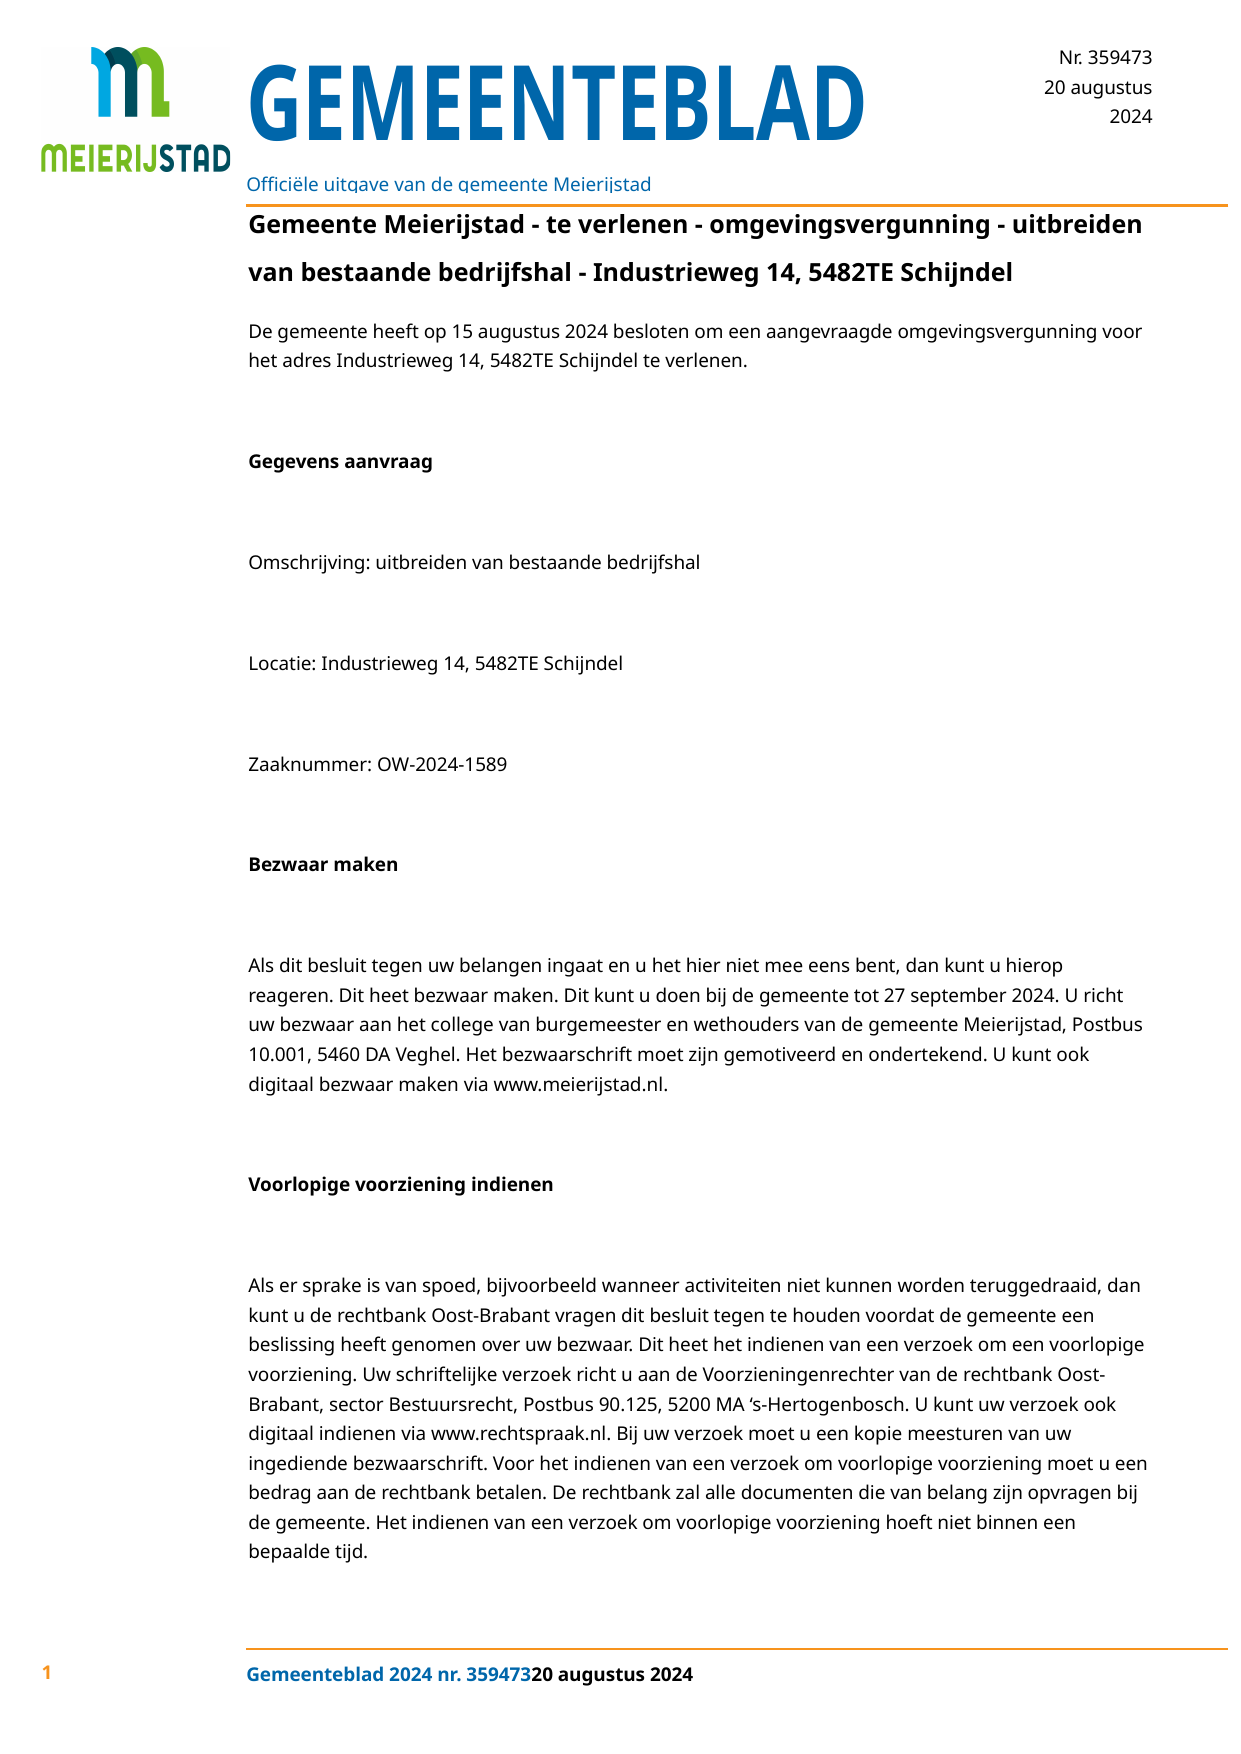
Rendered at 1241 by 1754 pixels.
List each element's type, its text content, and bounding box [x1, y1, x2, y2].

text De gemeente heeft op 15 augustus 2024 besloten om een aangevraagde omgevingsvergunning voor het adres Industrieweg 14, 5482TE Schijndel te verlenen. [248, 318, 1152, 373]
text Zaaknummer: OW-2024-1589 [248, 751, 1152, 777]
text Gemeente Meierijstad - te verlenen - omgevingsvergunning - uitbreiden van bestaande bedrijfshal - Industrieweg 14, 5482TE Schijndel [248, 207, 1152, 288]
text Gegevens aanvraag [248, 448, 1152, 474]
text Omschrijving: uitbreiden van bestaande bedrijfshal [248, 549, 1152, 575]
text Als dit besluit tegen uw belangen ingaat en u het hier niet mee eens bent, dan kunt u hierop reageren. Dit heet bezwaar maken. Dit kunt u doen bij de gemeente tot 27 september 2024. U richt uw bezwaar aan het college van burgemeester en wethouders van de gemeente Meierijstad, Postbus 10.001, 5460 DA Veghel. Het bezwaarschrift moet zijn gemotiveerd en ondertekend. U kunt ook digitaal bezwaar maken via www.meierijstad.nl. [248, 952, 1152, 1097]
text Bezwaar maken [248, 852, 1152, 877]
text Als er sprake is van spoed, bijvoorbeeld wanneer activiteiten niet kunnen worden teruggedraaid, dan kunt u de rechtbank Oost-Brabant vragen dit besluit tegen te houden voordat de gemeente een beslissing heeft genomen over uw bezwaar. Dit heet het indienen van een verzoek om een voorlopige voorziening. Uw schriftelijke verzoek richt u aan de Voorzieningenrechter van de rechtbank Oost-Brabant, sector Bestuursrecht, Postbus 90.125, 5200 MA ‘s-Hertogenbosch. U kunt uw verzoek ook digitaal indienen via www.rechtspraak.nl. Bij uw verzoek moet u een kopie meesturen van uw ingediende bezwaarschrift. Voor het indienen van een verzoek om voorlopige voorziening moet u een bedrag aan de rechtbank betalen. De rechtbank zal alle documenten die van belang zijn opvragen bij de gemeente. Het indienen van een verzoek om voorlopige voorziening hoeft niet binnen een bepaalde tijd. [248, 1272, 1152, 1564]
text Voorlopige voorziening indienen [248, 1172, 1152, 1197]
text Locatie: Industrieweg 14, 5482TE Schijndel [248, 650, 1152, 676]
picture [41, 47, 231, 172]
